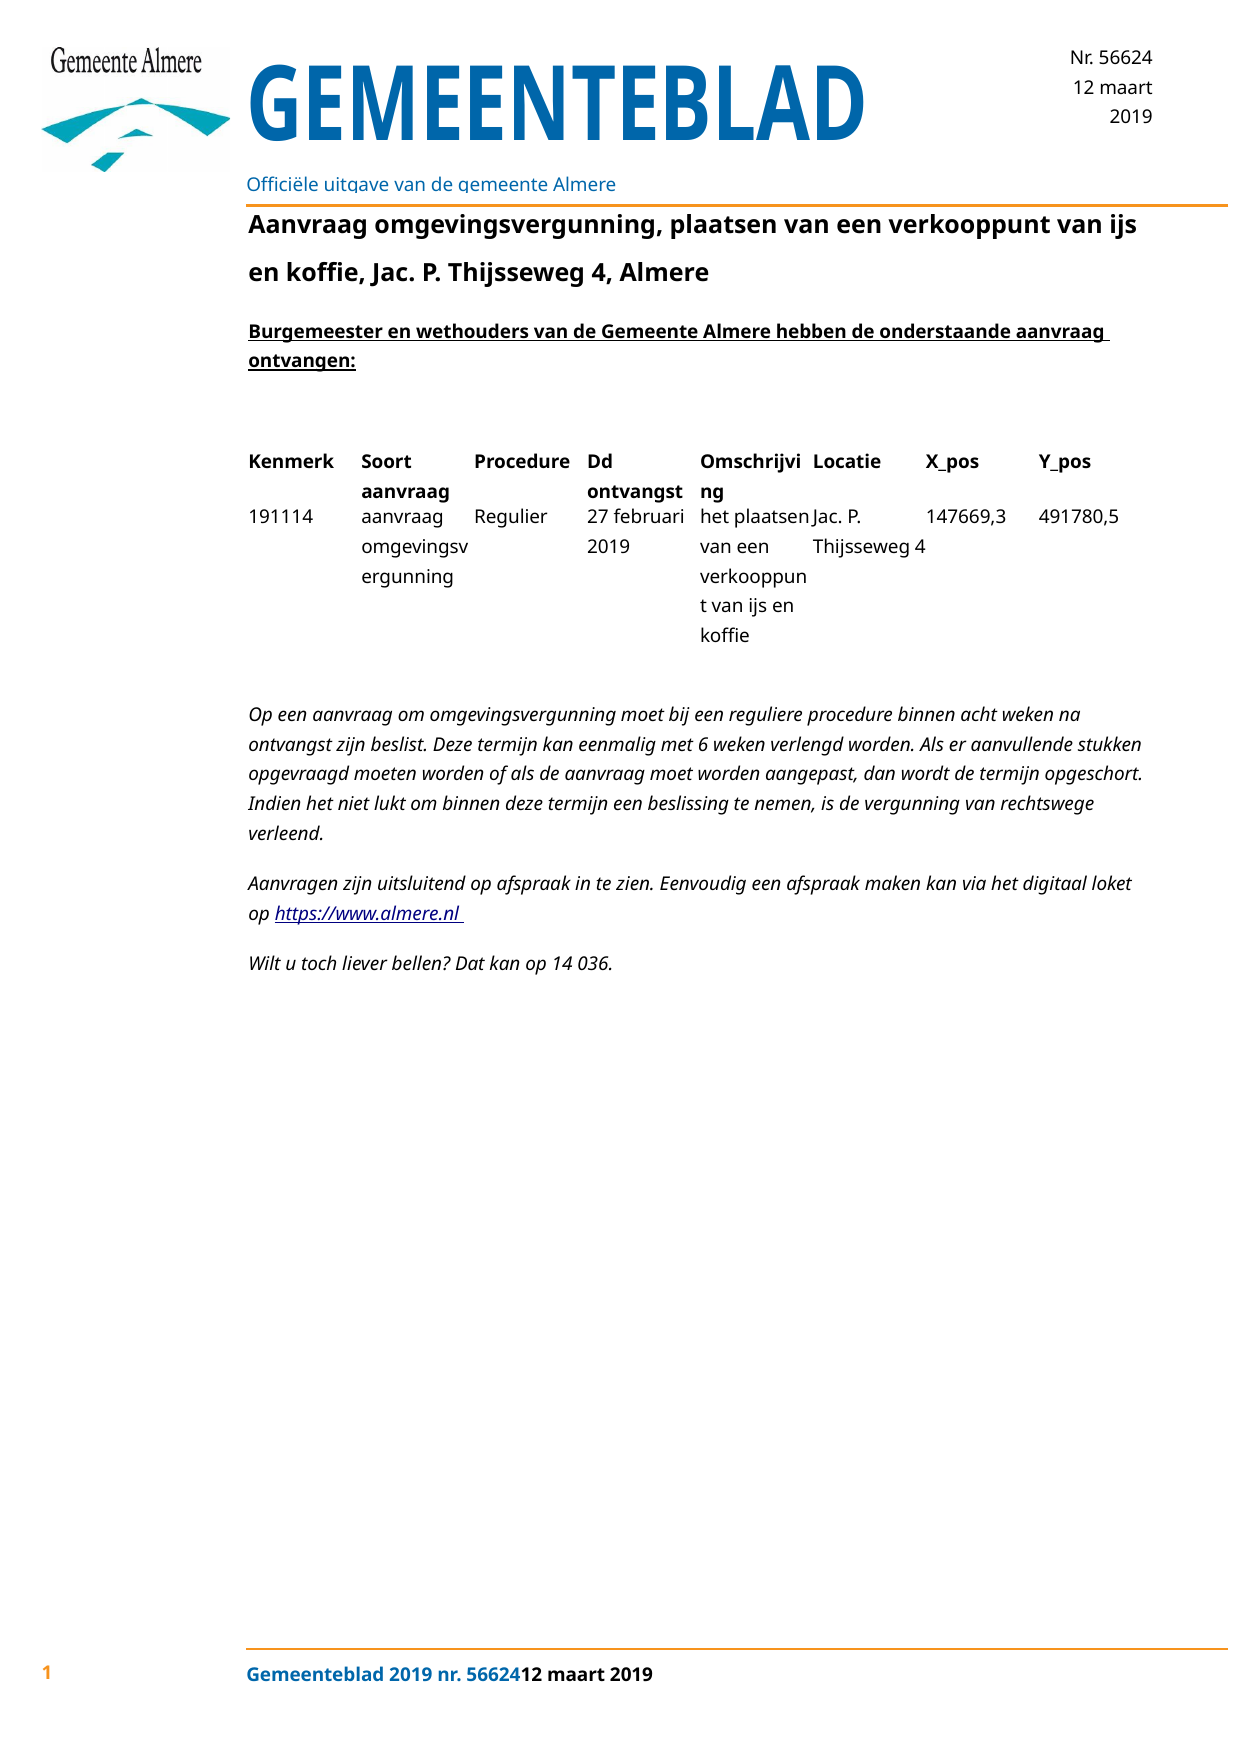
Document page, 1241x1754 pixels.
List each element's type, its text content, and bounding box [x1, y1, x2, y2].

table_header Kenmerk [248, 449, 361, 504]
table_cell 147669,3 [926, 504, 1038, 648]
picture [41, 47, 231, 172]
text Burgemeester en wethouders van de Gemeente Almere hebben de onderstaande aanvraag ontvangen: [248, 318, 1152, 373]
table_header Procedure [474, 449, 587, 504]
table_cell Regulier [474, 504, 587, 648]
table_header Soort aanvraag [361, 449, 474, 504]
table_header Y_pos [1039, 449, 1152, 504]
table_header Locatie [813, 449, 926, 504]
table_cell 491780,5 [1039, 504, 1152, 648]
table_cell 191114 [248, 504, 361, 648]
text Aanvragen zijn uitsluitend op afspraak in te zien. Eenvoudig een afspraak maken kan via het digitaal loket op https://www.almere.nl [248, 870, 1152, 926]
text Aanvraag omgevingsvergunning, plaatsen van een verkooppunt van ijs en koffie, Jac. P. Thijsseweg 4, Almere [248, 207, 1152, 288]
text Op een aanvraag om omgevingsvergunning moet bij een reguliere procedure binnen acht weken na ontvangst zijn beslist. Deze termijn kan eenmalig met 6 weken verlengd worden. Als er aanvullende stukken opgevraagd moeten worden of als de aanvraag moet worden aangepast, dan wordt de termijn opgeschort. Indien het niet lukt om binnen deze termijn een beslissing te nemen, is de vergunning van rechtswege verleend. [248, 701, 1152, 846]
table_header X_pos [926, 449, 1038, 504]
table_header Dd ontvangst [587, 449, 700, 504]
table_cell Jac. P. Thijsseweg 4 [813, 504, 926, 648]
table_cell aanvraag omgevingsvergunning [361, 504, 474, 648]
table_header Omschrijving [700, 449, 813, 504]
table_cell het plaatsen van een verkooppunt van ijs en koffie [700, 504, 813, 648]
text Wilt u toch liever bellen? Dat kan op 14 036. [248, 950, 1152, 976]
table_cell 27 februari 2019 [587, 504, 700, 648]
